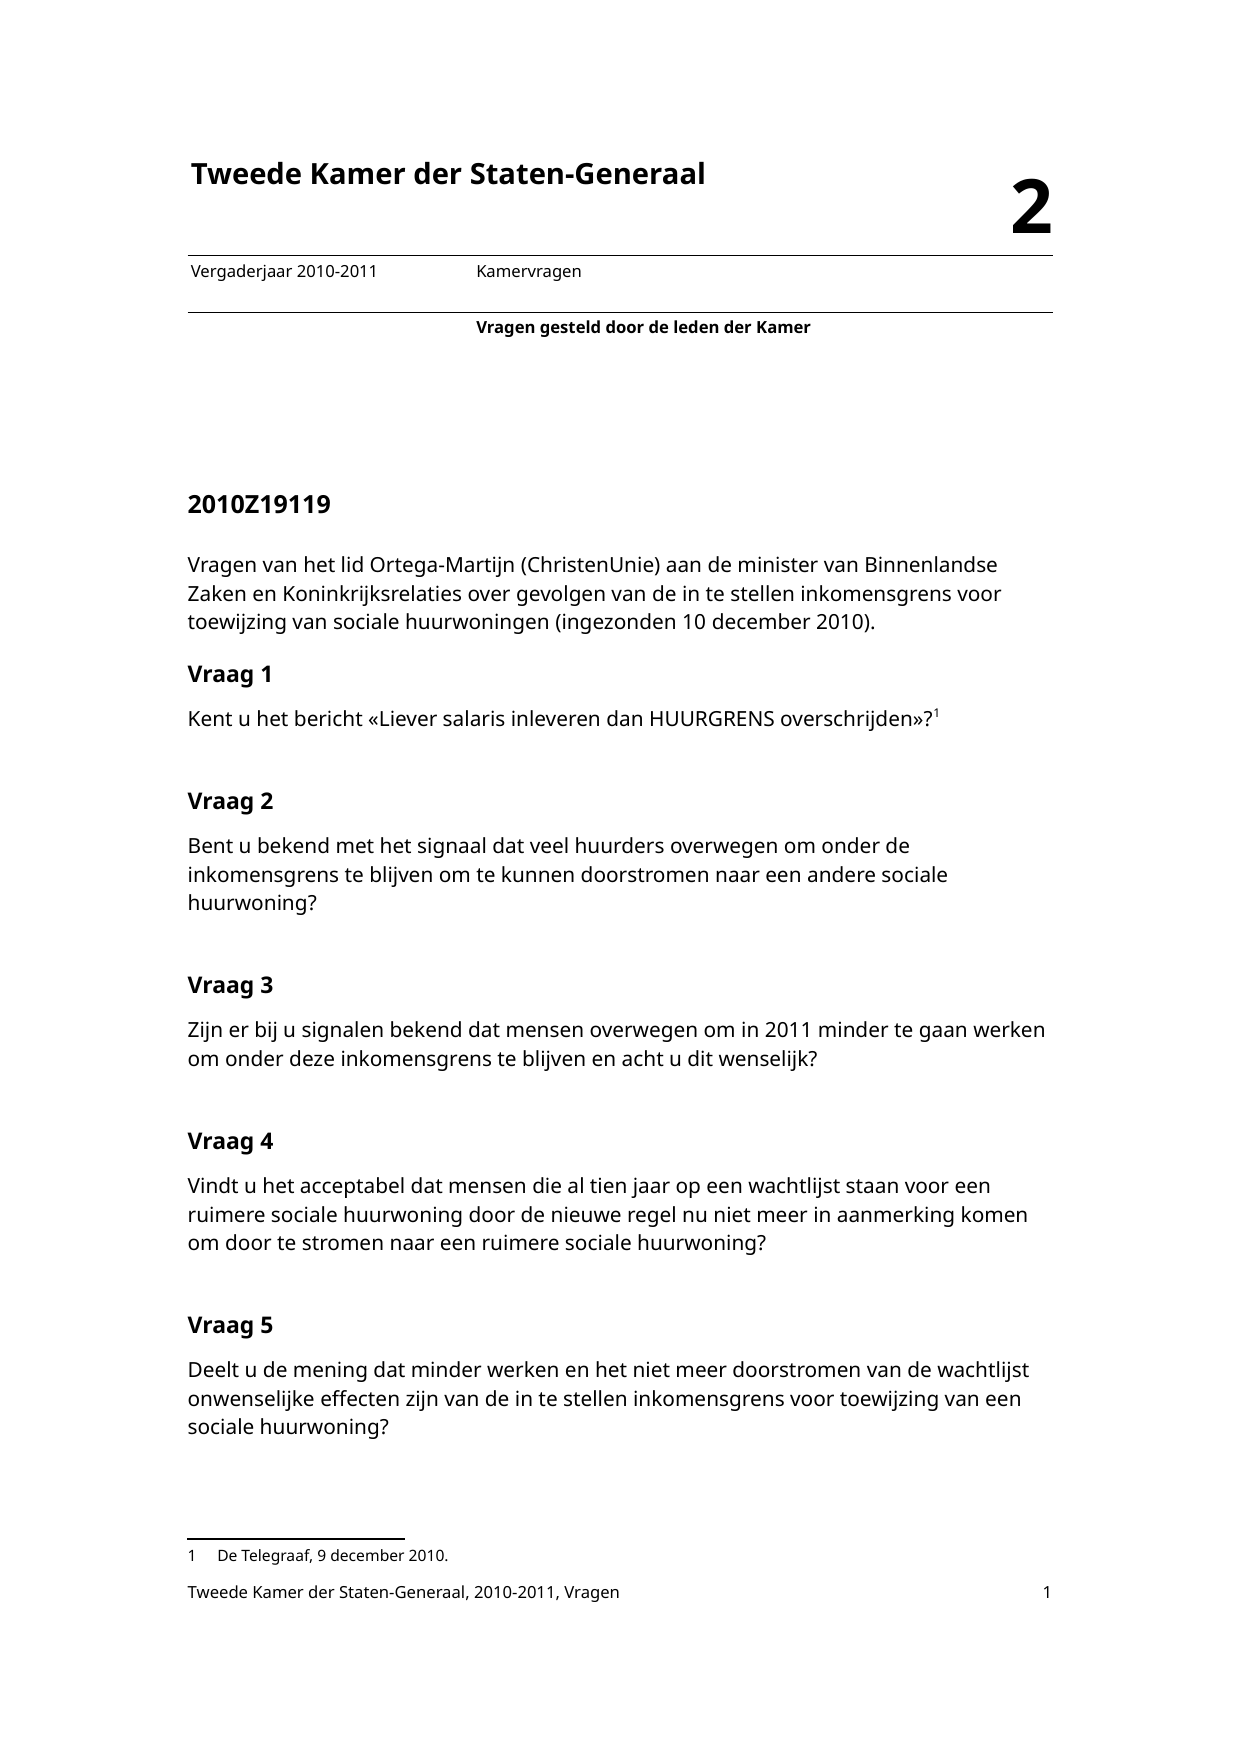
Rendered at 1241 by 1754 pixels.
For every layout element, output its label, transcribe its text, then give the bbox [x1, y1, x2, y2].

table_header Tweede Kamer der Staten-Generaal [188, 150, 879, 255]
table_cell Kamervragen [473, 256, 1053, 312]
text Kent u het bericht «Liever salaris inleveren dan HUURGRENS overschrijden»? [187, 704, 1053, 733]
subtitle Vraag 3 [187, 969, 1053, 1001]
text 2010Z19119 [187, 487, 1053, 521]
table_header 2 [880, 150, 1053, 255]
text De Telegraaf, 9 december 2010. [187, 1538, 1053, 1566]
table_cell [188, 313, 473, 339]
subtitle Vraag 5 [187, 1309, 1053, 1340]
text Deelt u de mening dat minder werken en het niet meer doorstromen van de wachtlijst onwenselijke effecten zijn van de in te stellen inkomensgrens voor toewijzing van een sociale huurwoning? [187, 1355, 1053, 1441]
subtitle Vraag 2 [187, 785, 1053, 817]
subtitle Vraag 4 [187, 1125, 1053, 1156]
subtitle Vraag 1 [187, 658, 1053, 689]
table_cell Vragen gesteld door de leden der Kamer [473, 313, 1053, 339]
text Zijn er bij u signalen bekend dat mensen overwegen om in 2011 minder te gaan werken om onder deze inkomensgrens te blijven en acht u dit wenselijk? [187, 1016, 1053, 1072]
table_cell Vergaderjaar 2010-2011 [188, 256, 473, 312]
text Vragen van het lid Ortega-Martijn (ChristenUnie) aan de minister van Binnenlandse Zaken en Koninkrijksrelaties over gevolgen van de in te stellen inkomensgrens voor toewijzing van sociale huurwoningen (ingezonden 10 december 2010). [187, 550, 1053, 636]
text Vindt u het acceptabel dat mensen die al tien jaar op een wachtlijst staan voor een ruimere sociale huurwoning door de nieuwe regel nu niet meer in aanmerking komen om door te stromen naar een ruimere sociale huurwoning? [187, 1171, 1053, 1257]
text Bent u bekend met het signaal dat veel huurders overwegen om onder de inkomensgrens te blijven om te kunnen doorstromen naar een andere sociale huurwoning? [187, 832, 1053, 917]
